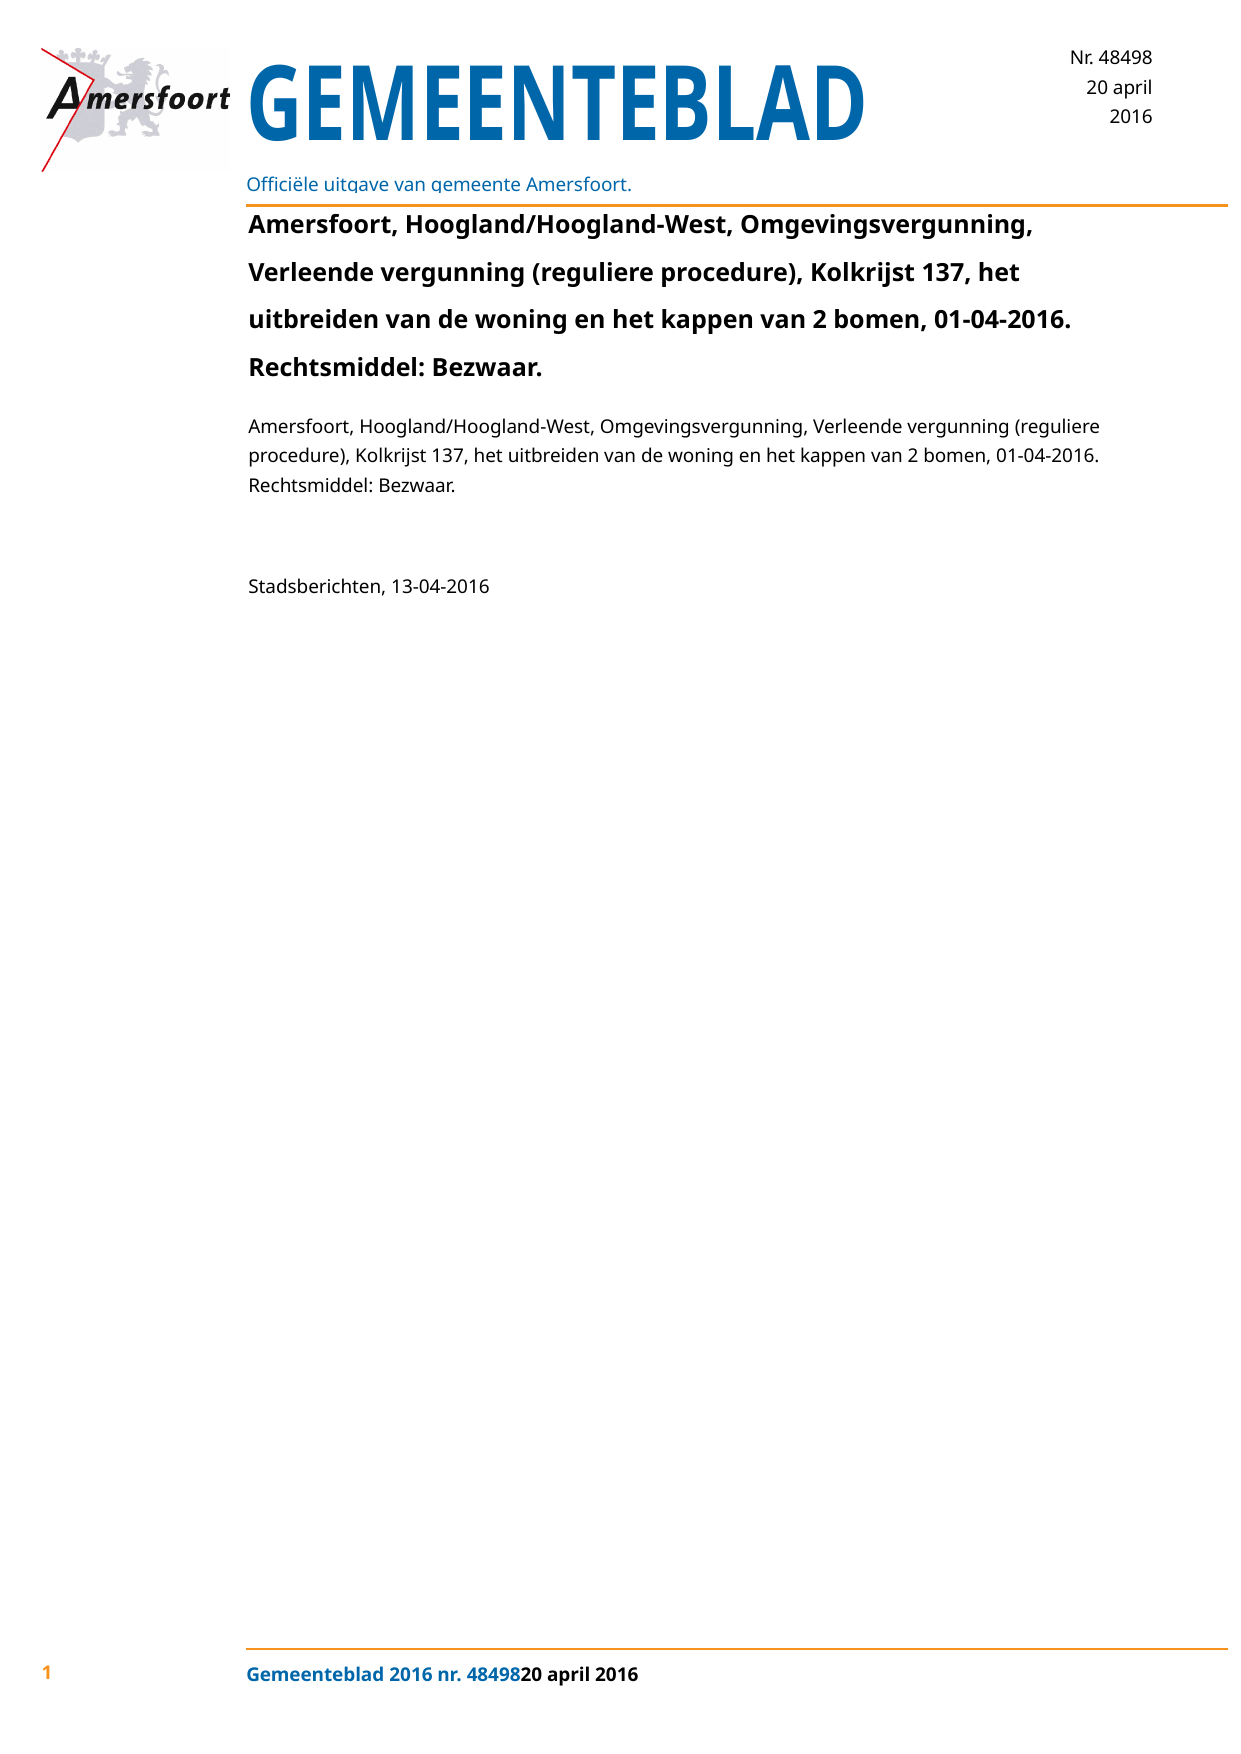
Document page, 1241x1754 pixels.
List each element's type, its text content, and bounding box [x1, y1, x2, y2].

text Stadsberichten, 13-04-2016 [248, 573, 1152, 599]
text Amersfoort, Hoogland/Hoogland-West, Omgevingsvergunning, Verleende vergunning (reguliere procedure), Kolkrijst 137, het uitbreiden van de woning en het kappen van 2 bomen, 01-04-2016. Rechtsmiddel: Bezwaar. [248, 207, 1152, 384]
text Amersfoort, Hoogland/Hoogland-West, Omgevingsvergunning, Verleende vergunning (reguliere procedure), Kolkrijst 137, het uitbreiden van de woning en het kappen van 2 bomen, 01-04-2016. Rechtsmiddel: Bezwaar. [248, 413, 1152, 498]
picture [41, 47, 231, 172]
